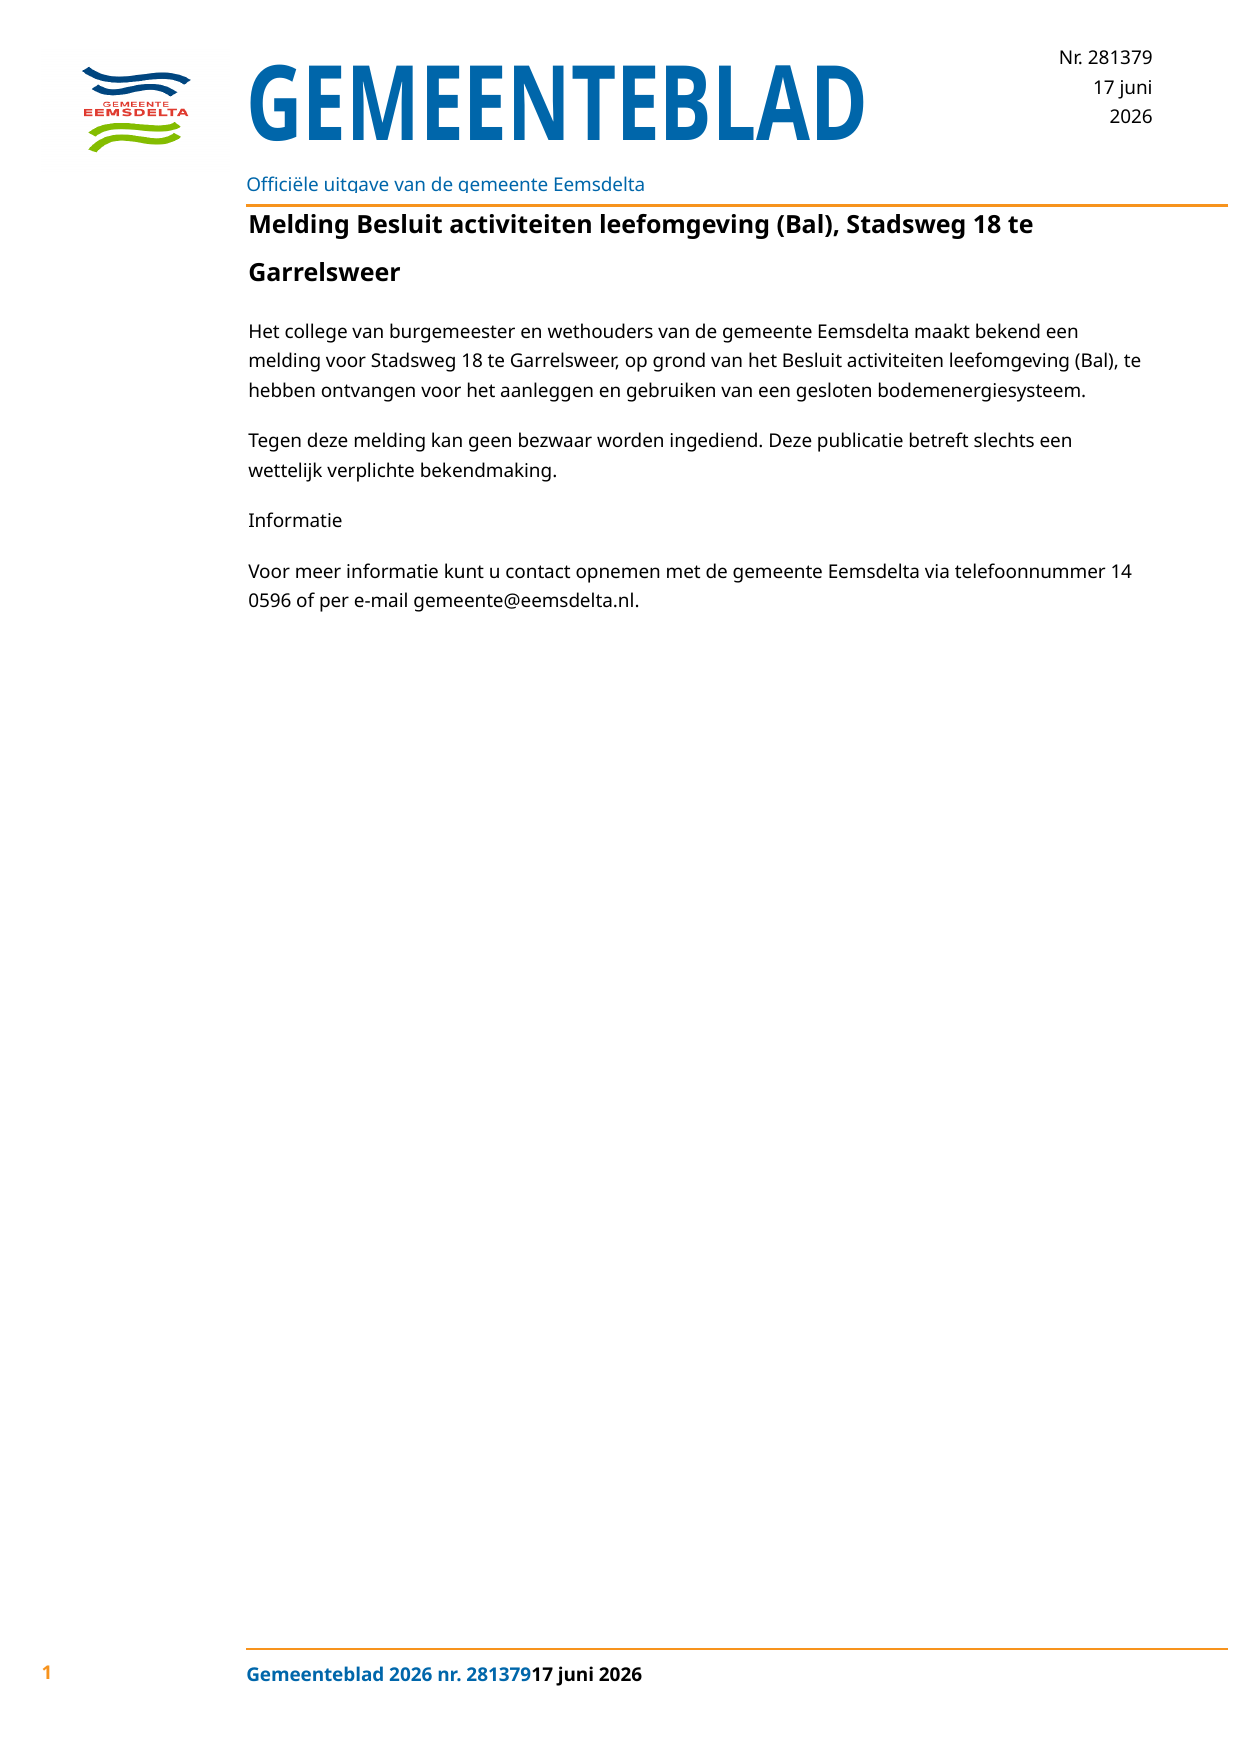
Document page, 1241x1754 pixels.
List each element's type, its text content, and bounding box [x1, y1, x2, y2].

text Melding Besluit activiteiten leefomgeving (Bal), Stadsweg 18 te Garrelsweer [248, 207, 1152, 288]
text Informatie [248, 507, 1152, 533]
text Het college van burgemeester en wethouders van de gemeente Eemsdelta maakt bekend een melding voor Stadsweg 18 te Garrelsweer, op grond van het Besluit activiteiten leefomgeving (Bal), te hebben ontvangen voor het aanleggen en gebruiken van een gesloten bodemenergiesysteem. [248, 318, 1152, 403]
text Tegen deze melding kan geen bezwaar worden ingediend. Deze publicatie betreft slechts een wettelijk verplichte bekendmaking. [248, 427, 1152, 483]
text Voor meer informatie kunt u contact opnemen met de gemeente Eemsdelta via telefoonnummer 14 0596 of per e-mail gemeente@eemsdelta.nl. [248, 558, 1152, 613]
picture [41, 47, 231, 172]
